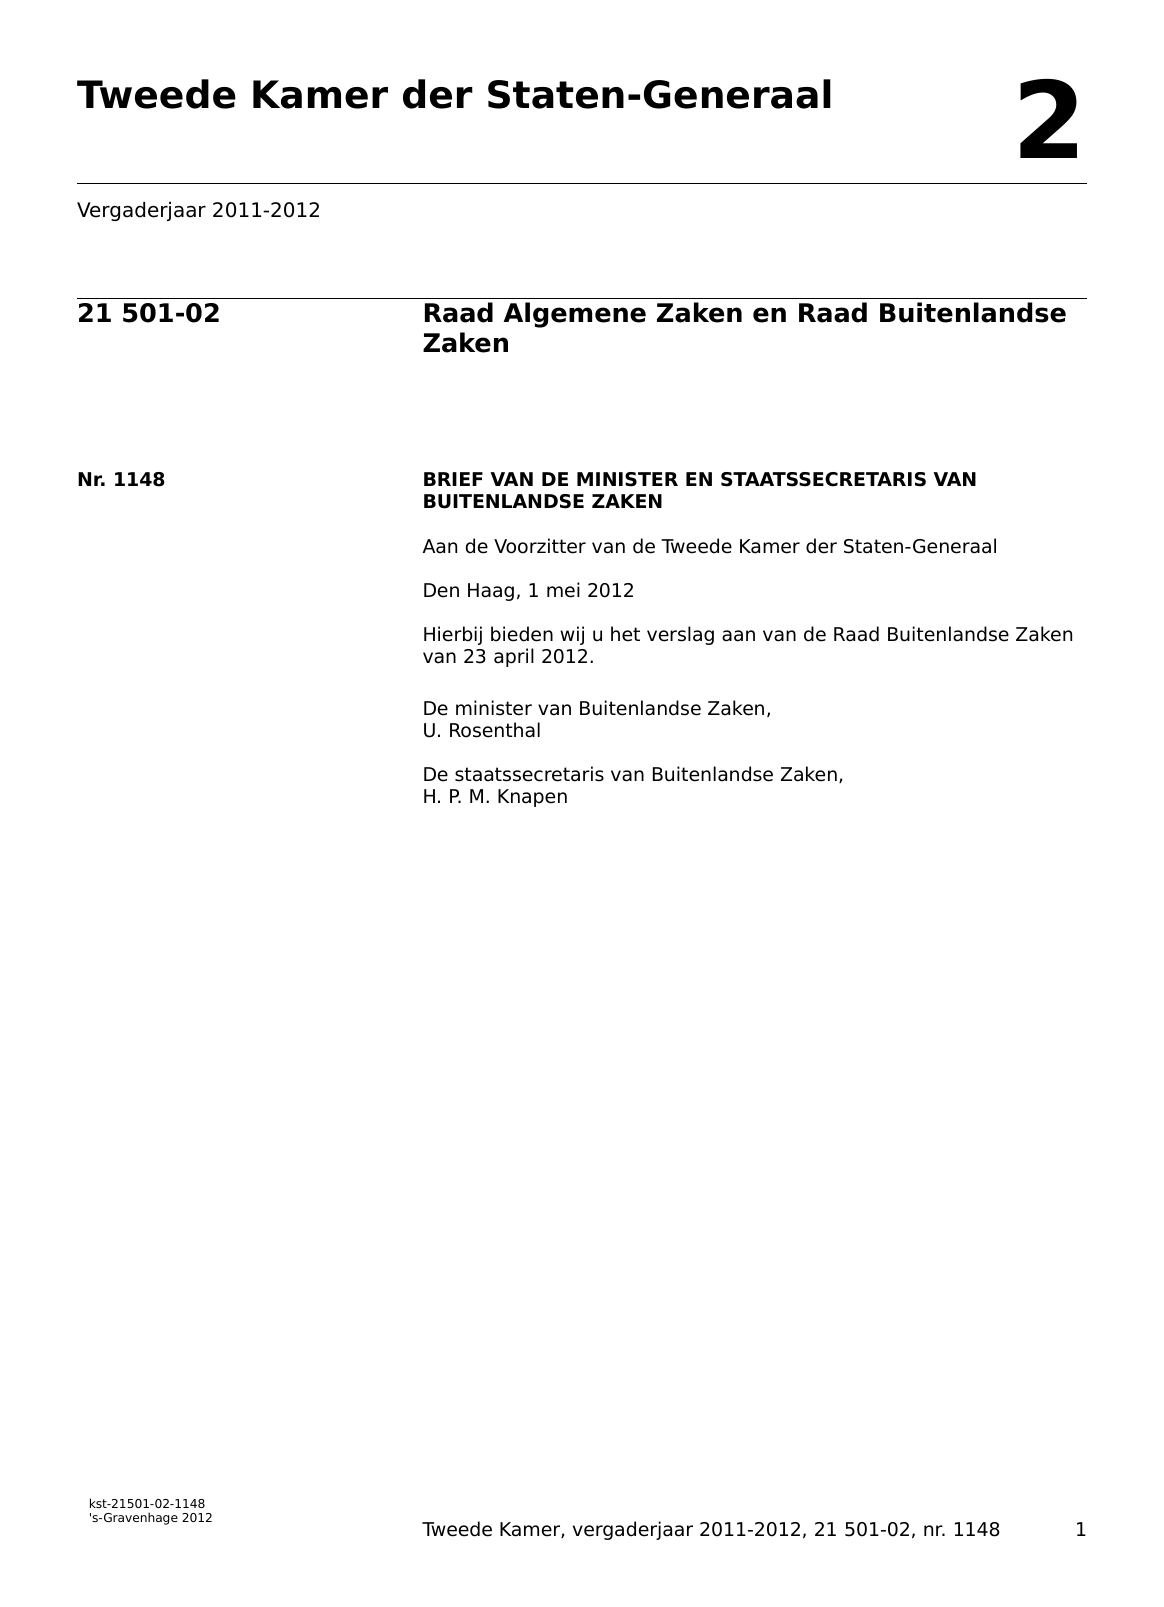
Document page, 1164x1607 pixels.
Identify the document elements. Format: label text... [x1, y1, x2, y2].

subtitle Nr. 1148 BRIEF VAN DE MINISTER EN STAATSSECRETARIS VAN BUITENLANDSE ZAKEN [77, 469, 1087, 513]
table_header 2 [886, 59, 1087, 183]
text Hierbij bieden wij u het verslag aan van de Raad Buitenlandse Zaken van 23 april 2012. [422, 624, 1087, 668]
text kst-21501-02-1148 [88, 1497, 323, 1511]
text 's-Gravenhage 2012 [88, 1511, 323, 1525]
text Den Haag, 1 mei 2012 [422, 580, 1087, 602]
text De minister van Buitenlandse Zaken, U. Rosenthal [422, 698, 1087, 742]
subtitle 21 501-02 Raad Algemene Zaken en Raad Buitenlandse Zaken [77, 299, 1087, 358]
text De staatssecretaris van Buitenlandse Zaken, H. P. M. Knapen [422, 764, 1087, 808]
text Aan de Voorzitter van de Tweede Kamer der Staten-Generaal [422, 536, 1087, 557]
table_header Tweede Kamer der Staten-Generaal [77, 59, 886, 183]
table_cell Vergaderjaar 2011-2012 [77, 184, 1087, 298]
